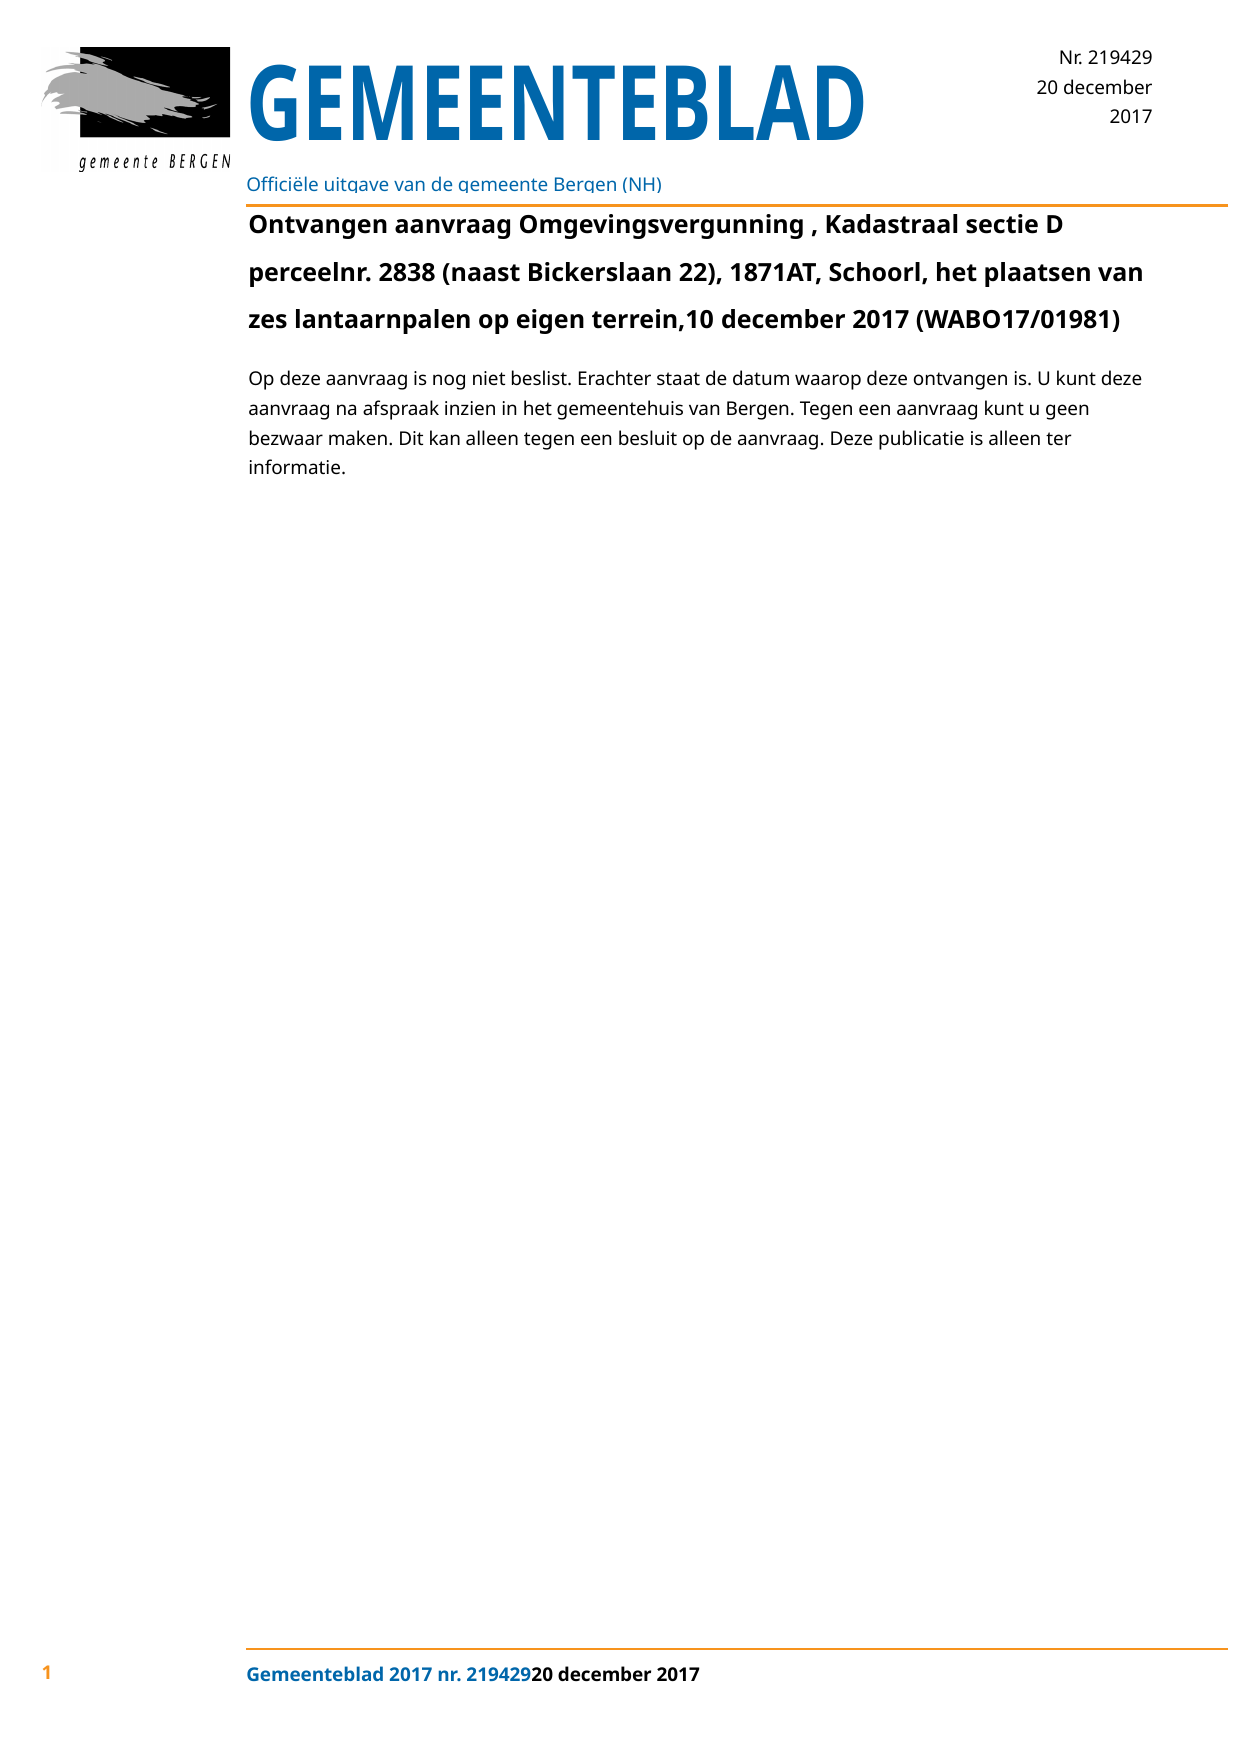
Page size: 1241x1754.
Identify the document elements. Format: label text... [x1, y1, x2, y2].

text Op deze aanvraag is nog niet beslist. Erachter staat de datum waarop deze ontvangen is. U kunt deze aanvraag na afspraak inzien in het gemeentehuis van Bergen. Tegen een aanvraag kunt u geen bezwaar maken. Dit kan alleen tegen een besluit op de aanvraag. Deze publicatie is alleen ter informatie. [248, 366, 1152, 480]
text Ontvangen aanvraag Omgevingsvergunning , Kadastraal sectie D perceelnr. 2838 (naast Bickerslaan 22), 1871AT, Schoorl, het plaatsen van zes lantaarnpalen op eigen terrein,10 december 2017 (WABO17/01981) [248, 207, 1152, 336]
picture [41, 47, 231, 172]
